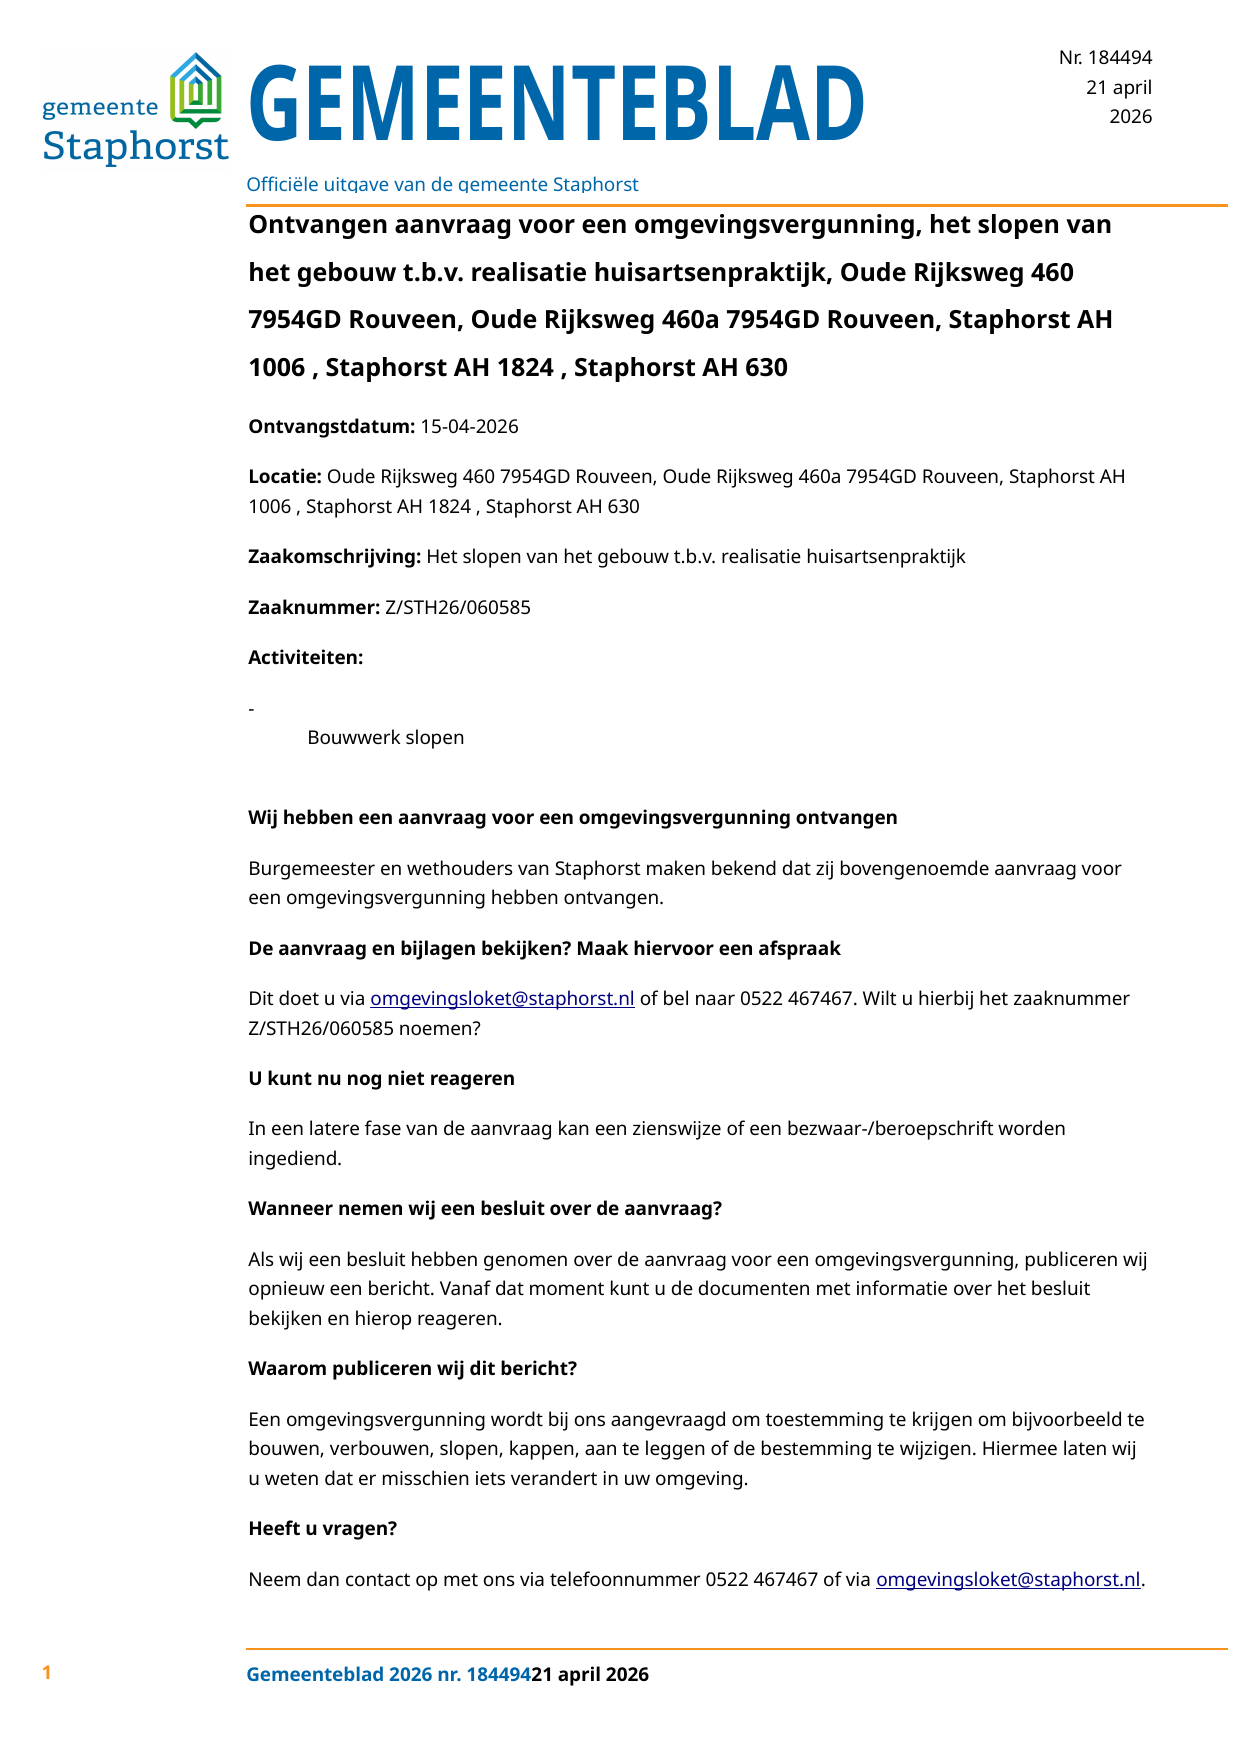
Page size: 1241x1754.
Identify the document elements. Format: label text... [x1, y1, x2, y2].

list Bouwwerk slopen [248, 724, 1152, 750]
text Wanneer nemen wij een besluit over de aanvraag? [248, 1196, 1152, 1221]
text Locatie: Oude Rijksweg 460 7954GD Rouveen, Oude Rijksweg 460a 7954GD Rouveen, Staphorst AH 1006 , Staphorst AH 1824 , Staphorst AH 630 [248, 463, 1152, 519]
text Activiteiten: [248, 644, 1152, 670]
text De aanvraag en bijlagen bekijken? Maak hiervoor een afspraak [248, 935, 1152, 961]
text Burgemeester en wethouders van Staphorst maken bekend dat zij bovengenoemde aanvraag voor een omgevingsvergunning hebben ontvangen. [248, 855, 1152, 910]
text Een omgevingsvergunning wordt bij ons aangevraagd om toestemming te krijgen om bijvoorbeeld te bouwen, verbouwen, slopen, kappen, aan te leggen of de bestemming te wijzigen. Hiermee laten wij u weten dat er misschien iets verandert in uw omgeving. [248, 1406, 1152, 1491]
text Waarom publiceren wij dit bericht? [248, 1356, 1152, 1381]
text Neem dan contact op met ons via telefoonnummer 0522 467467 of via omgevingsloket@staphorst.nl. [248, 1566, 1152, 1592]
text Als wij een besluit hebben genomen over de aanvraag voor een omgevingsvergunning, publiceren wij opnieuw een bericht. Vanaf dat moment kunt u de documenten met informatie over het besluit bekijken en hierop reageren. [248, 1246, 1152, 1331]
text In een latere fase van de aanvraag kan een zienswijze of een bezwaar-/beroepschrift worden ingediend. [248, 1116, 1152, 1171]
text Zaakomschrijving: Het slopen van het gebouw t.b.v. realisatie huisartsenpraktijk [248, 543, 1152, 569]
text Heeft u vragen? [248, 1516, 1152, 1541]
text Zaaknummer: Z/STH26/060585 [248, 594, 1152, 620]
text Dit doet u via omgevingsloket@staphorst.nl of bel naar 0522 467467. Wilt u hierbij het zaaknummer Z/STH26/060585 noemen? [248, 985, 1152, 1041]
picture [41, 47, 231, 172]
text Wij hebben een aanvraag voor een omgevingsvergunning ontvangen [248, 804, 1152, 830]
text Ontvangen aanvraag voor een omgevingsvergunning, het slopen van het gebouw t.b.v. realisatie huisartsenpraktijk, Oude Rijksweg 460 7954GD Rouveen, Oude Rijksweg 460a 7954GD Rouveen, Staphorst AH 1006 , Staphorst AH 1824 , Staphorst AH 630 [248, 207, 1152, 384]
text U kunt nu nog niet reageren [248, 1065, 1152, 1091]
text Ontvangstdatum: 15-04-2026 [248, 413, 1152, 439]
